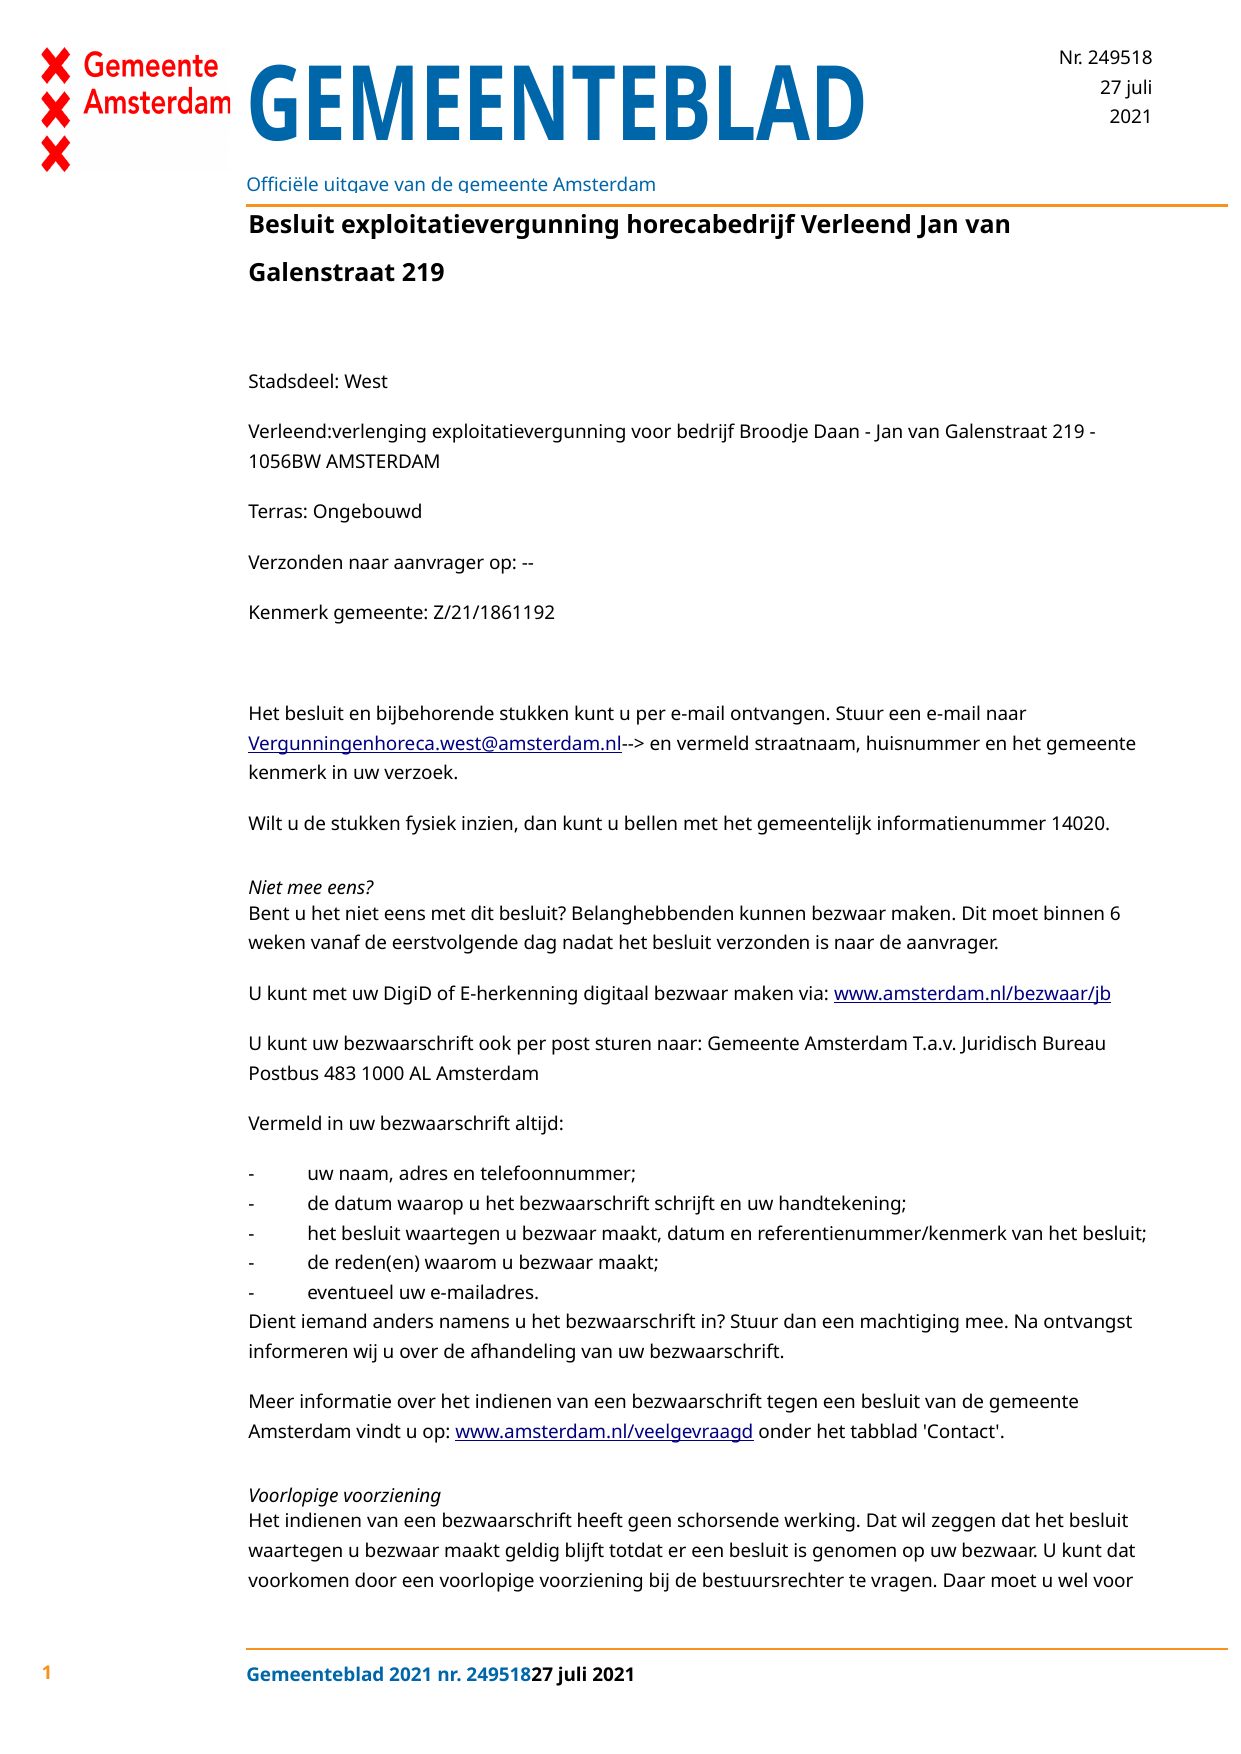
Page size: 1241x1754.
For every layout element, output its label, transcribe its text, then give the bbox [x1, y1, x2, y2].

list het besluit waartegen u bezwaar maakt, datum en referentienummer/kenmerk van het besluit; [248, 1220, 1152, 1245]
text U kunt met uw DigiD of E-herkenning digitaal bezwaar maken via: www.amsterdam.nl/bezwaar/jb [248, 980, 1152, 1005]
text Verleend:verlenging exploitatievergunning voor bedrijf Broodje Daan - Jan van Galenstraat 219 - 1056BW AMSTERDAM [248, 419, 1152, 474]
text Het besluit en bijbehorende stukken kunt u per e-mail ontvangen. Stuur een e-mail naar Vergunningenhoreca.west@amsterdam.nl--> en vermeld straatnaam, huisnummer en het gemeente kenmerk in uw verzoek. [248, 700, 1152, 785]
list de datum waarop u het bezwaarschrift schrijft en uw handtekening; [248, 1190, 1152, 1216]
text Terras: Ongebouwd [248, 499, 1152, 524]
text Wilt u de stukken fysiek inzien, dan kunt u bellen met het gemeentelijk informatienummer 14020. [248, 810, 1152, 836]
text Niet mee eens? [248, 874, 1152, 900]
list de reden(en) waarom u bezwaar maakt; [248, 1249, 1152, 1275]
text Het indienen van een bezwaarschrift heeft geen schorsende werking. Dat wil zeggen dat het besluit waartegen u bezwaar maakt geldig blijft totdat er een besluit is genomen op uw bezwaar. U kunt dat voorkomen door een voorlopige voorziening bij de bestuursrechter te vragen. Daar moet u wel voor [248, 1508, 1152, 1593]
text Verzonden naar aanvrager op: -- [248, 549, 1152, 575]
text Kenmerk gemeente: Z/21/1861192 [248, 599, 1152, 625]
text Voorlopige voorziening [248, 1482, 1152, 1508]
text Dient iemand anders namens u het bezwaarschrift in? Stuur dan een machtiging mee. Na ontvangst informeren wij u over de afhandeling van uw bezwaarschrift. [248, 1308, 1152, 1364]
text U kunt uw bezwaarschrift ook per post sturen naar: Gemeente Amsterdam T.a.v. Juridisch Bureau Postbus 483 1000 AL Amsterdam [248, 1030, 1152, 1085]
list uw naam, adres en telefoonnummer; [248, 1161, 1152, 1186]
text Meer informatie over het indienen van een bezwaarschrift tegen een besluit van de gemeente Amsterdam vindt u op: www.amsterdam.nl/veelgevraagd onder het tabblad 'Contact'. [248, 1388, 1152, 1444]
picture [41, 47, 231, 172]
text Besluit exploitatievergunning horecabedrijf Verleend Jan van Galenstraat 219 [248, 207, 1152, 288]
text Stadsdeel: West [248, 368, 1152, 394]
list eventueel uw e-mailadres. [248, 1279, 1152, 1304]
text Bent u het niet eens met dit besluit? Belanghebbenden kunnen bezwaar maken. Dit moet binnen 6 weken vanaf de eerstvolgende dag nadat het besluit verzonden is naar de aanvrager. [248, 900, 1152, 955]
text Vermeld in uw bezwaarschrift altijd: [248, 1110, 1152, 1136]
